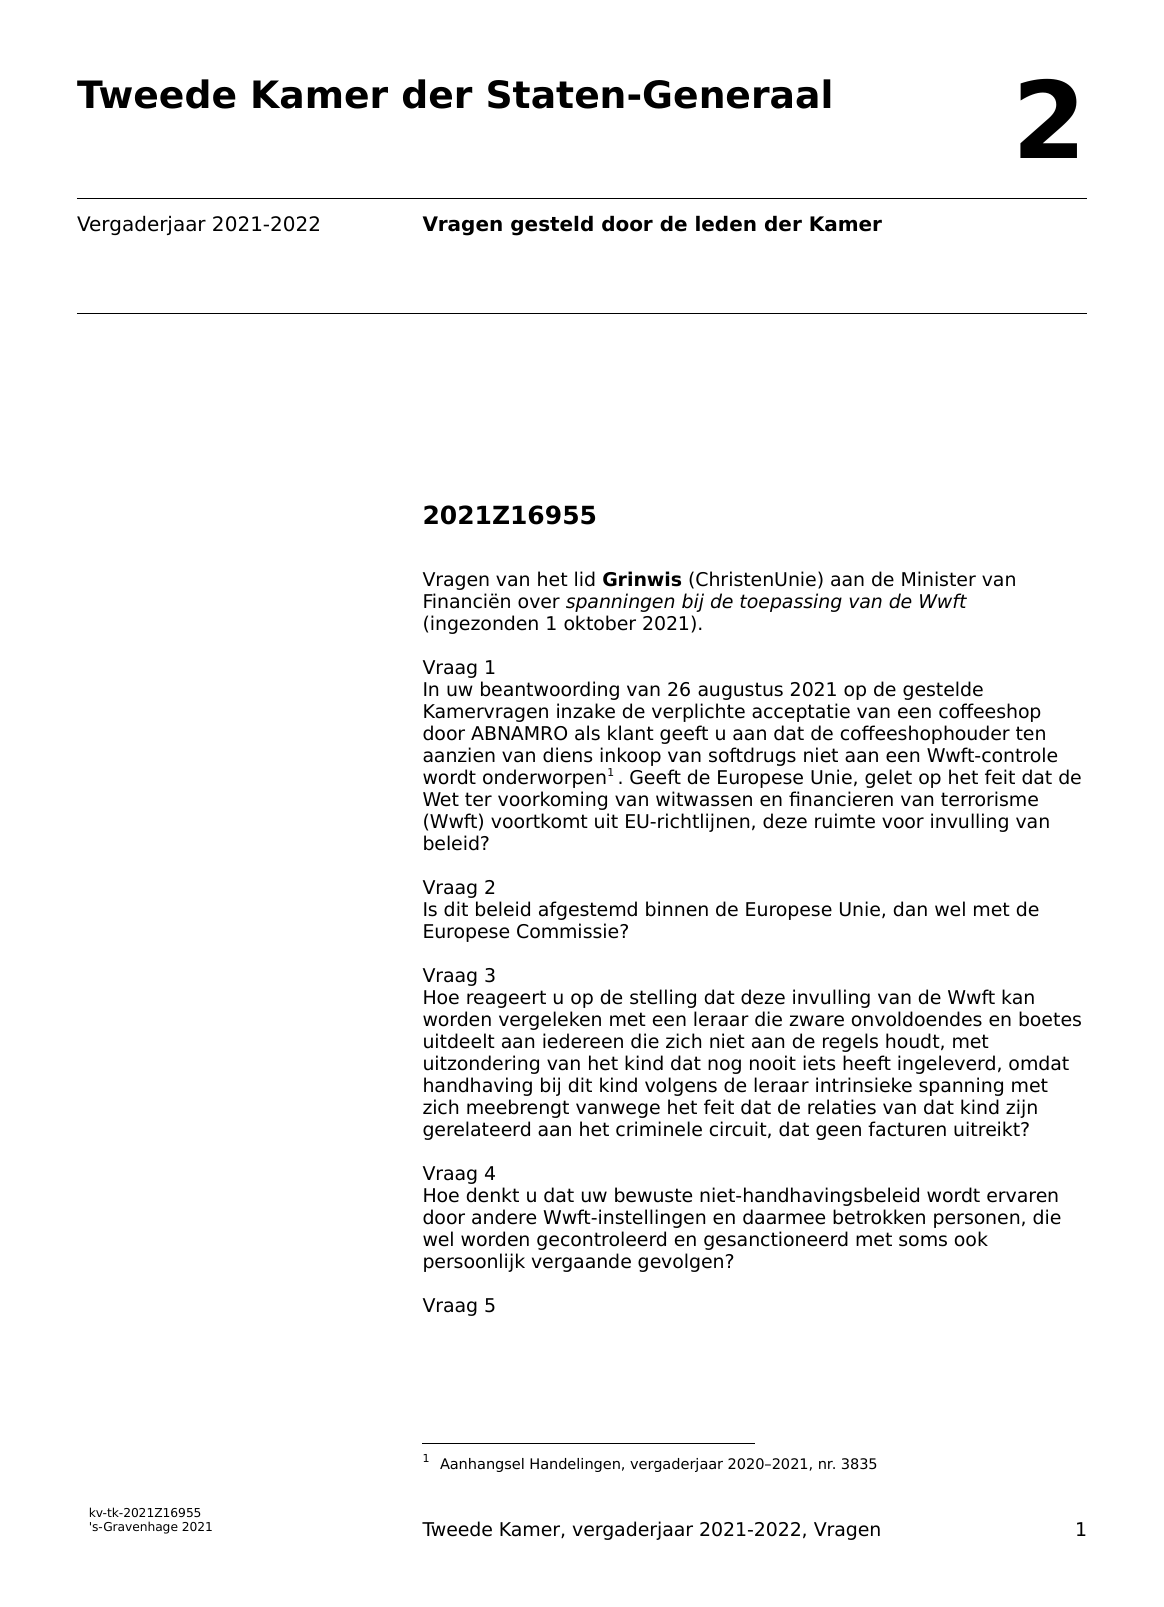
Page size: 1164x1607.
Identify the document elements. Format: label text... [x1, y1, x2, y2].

text 's-Gravenhage 2021 [88, 1520, 323, 1534]
text Vragen van het lid Grinwis (ChristenUnie) aan de Minister van Financiën over spanningen bij de toepassing van de Wwft (ingezonden 1 oktober 2021). [422, 569, 1087, 635]
table_cell Vergaderjaar 2021-2022 [77, 199, 422, 313]
text Aanhangsel Handelingen, vergaderjaar 2020–2021, nr. 3835 [422, 1452, 1087, 1474]
text Hoe reageert u op de stelling dat deze invulling van de Wwft kan worden vergeleken met een leraar die zware onvoldoendes en boetes uitdeelt aan iedereen die zich niet aan de regels houdt, met uitzondering van het kind dat nog nooit iets heeft ingeleverd, omdat handhaving bij dit kind volgens de leraar intrinsieke spanning met zich meebrengt vanwege het feit dat de relaties van dat kind zijn gerelateerd aan het criminele circuit, dat geen facturen uitreikt? [422, 987, 1087, 1141]
text In uw beantwoording van 26 augustus 2021 op de gestelde Kamervragen inzake de verplichte acceptatie van een coffeeshop door ABNAMRO als klant geeft u aan dat de coffeeshophouder ten aanzien van diens inkoop van softdrugs niet aan een Wwft-controle wordt onderworpen. Geeft de Europese Unie, gelet op het feit dat de Wet ter voorkoming van witwassen en financieren van terrorisme (Wwft) voortkomt uit EU-richtlijnen, deze ruimte voor invulling van beleid? [422, 679, 1087, 855]
text Is dit beleid afgestemd binnen de Europese Unie, dan wel met de Europese Commissie? [422, 899, 1087, 943]
text Hoe denkt u dat uw bewuste niet-handhavingsbeleid wordt ervaren door andere Wwft-instellingen en daarmee betrokken personen, die wel worden gecontroleerd en gesanctioneerd met soms ook persoonlijk vergaande gevolgen? [422, 1185, 1087, 1273]
text Vraag 5 [422, 1295, 1087, 1317]
table_header 2 [886, 59, 1087, 198]
text Vraag 4 [422, 1163, 1087, 1185]
text Vraag 3 [422, 965, 1087, 987]
table_cell Vragen gesteld door de leden der Kamer [422, 199, 1087, 313]
text Vraag 1 [422, 657, 1087, 679]
text Vraag 2 [422, 877, 1087, 899]
text 2021Z16955 [422, 501, 1087, 531]
text kv-tk-2021Z16955 [88, 1506, 323, 1520]
table_header Tweede Kamer der Staten-Generaal [77, 59, 886, 198]
